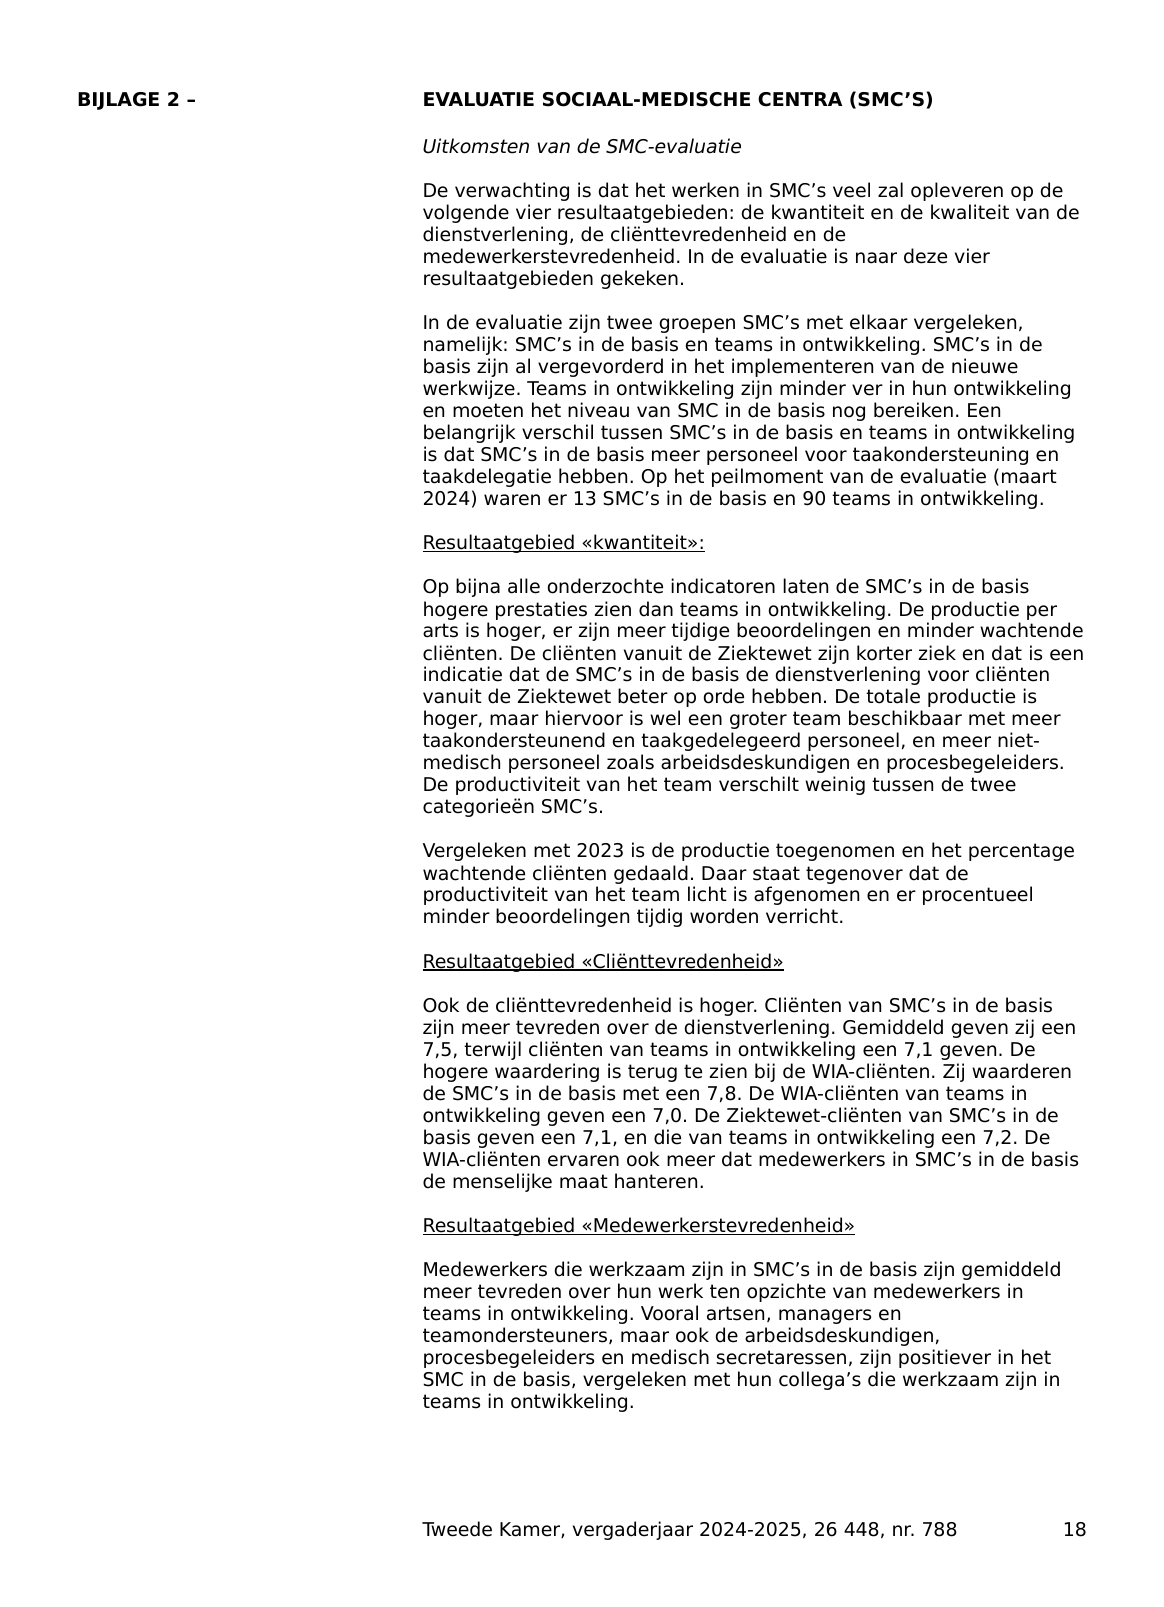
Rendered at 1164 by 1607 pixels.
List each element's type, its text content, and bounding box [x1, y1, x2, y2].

text Op bijna alle onderzochte indicatoren laten de SMC’s in de basis hogere prestaties zien dan teams in ontwikkeling. De productie per arts is hoger, er zijn meer tijdige beoordelingen en minder wachtende cliënten. De cliënten vanuit de Ziektewet zijn korter ziek en dat is een indicatie dat de SMC’s in de basis de dienstverlening voor cliënten vanuit de Ziektewet beter op orde hebben. De totale productie is hoger, maar hiervoor is wel een groter team beschikbaar met meer taakondersteunend en taakgedelegeerd personeel, en meer niet-medisch personeel zoals arbeidsdeskundigen en procesbegeleiders. De productiviteit van het team verschilt weinig tussen de twee categorieën SMC’s. [422, 576, 1087, 818]
text Vergeleken met 2023 is de productie toegenomen en het percentage wachtende cliënten gedaald. Daar staat tegenover dat de productiviteit van het team licht is afgenomen en er procentueel minder beoordelingen tijdig worden verricht. [422, 840, 1087, 928]
subtitle Resultaatgebied «kwantiteit»: [422, 532, 1087, 554]
subtitle Resultaatgebied «Cliënttevredenheid» [422, 951, 1087, 972]
subtitle Resultaatgebied «Medewerkerstevredenheid» [422, 1215, 1087, 1237]
subtitle Uitkomsten van de SMC-evaluatie [422, 136, 1087, 158]
text In de evaluatie zijn twee groepen SMC’s met elkaar vergeleken, namelijk: SMC’s in de basis en teams in ontwikkeling. SMC’s in de basis zijn al vergevorderd in het implementeren van de nieuwe werkwijze. Teams in ontwikkeling zijn minder ver in hun ontwikkeling en moeten het niveau van SMC in de basis nog bereiken. Een belangrijk verschil tussen SMC’s in de basis en teams in ontwikkeling is dat SMC’s in de basis meer personeel voor taakondersteuning en taakdelegatie hebben. Op het peilmoment van de evaluatie (maart 2024) waren er 13 SMC’s in de basis en 90 teams in ontwikkeling. [422, 312, 1087, 510]
text Ook de cliënttevredenheid is hoger. Cliënten van SMC’s in de basis zijn meer tevreden over de dienstverlening. Gemiddeld geven zij een 7,5, terwijl cliënten van teams in ontwikkeling een 7,1 geven. De hogere waardering is terug te zien bij de WIA-cliënten. Zij waarderen de SMC’s in de basis met een 7,8. De WIA-cliënten van teams in ontwikkeling geven een 7,0. De Ziektewet-cliënten van SMC’s in de basis geven een 7,1, en die van teams in ontwikkeling een 7,2. De WIA-cliënten ervaren ook meer dat medewerkers in SMC’s in de basis de menselijke maat hanteren. [422, 995, 1087, 1192]
subtitle BIJLAGE 2 – EVALUATIE SOCIAAL-MEDISCHE CENTRA (SMC’S) [77, 89, 1087, 111]
text De verwachting is dat het werken in SMC’s veel zal opleveren op de volgende vier resultaatgebieden: de kwantiteit en de kwaliteit van de dienstverlening, de cliënttevredenheid en de medewerkerstevredenheid. In de evaluatie is naar deze vier resultaatgebieden gekeken. [422, 180, 1087, 290]
text Medewerkers die werkzaam zijn in SMC’s in de basis zijn gemiddeld meer tevreden over hun werk ten opzichte van medewerkers in teams in ontwikkeling. Vooral artsen, managers en teamondersteuners, maar ook de arbeidsdeskundigen, procesbegeleiders en medisch secretaressen, zijn positiever in het SMC in de basis, vergeleken met hun collega’s die werkzaam zijn in teams in ontwikkeling. [422, 1259, 1087, 1413]
